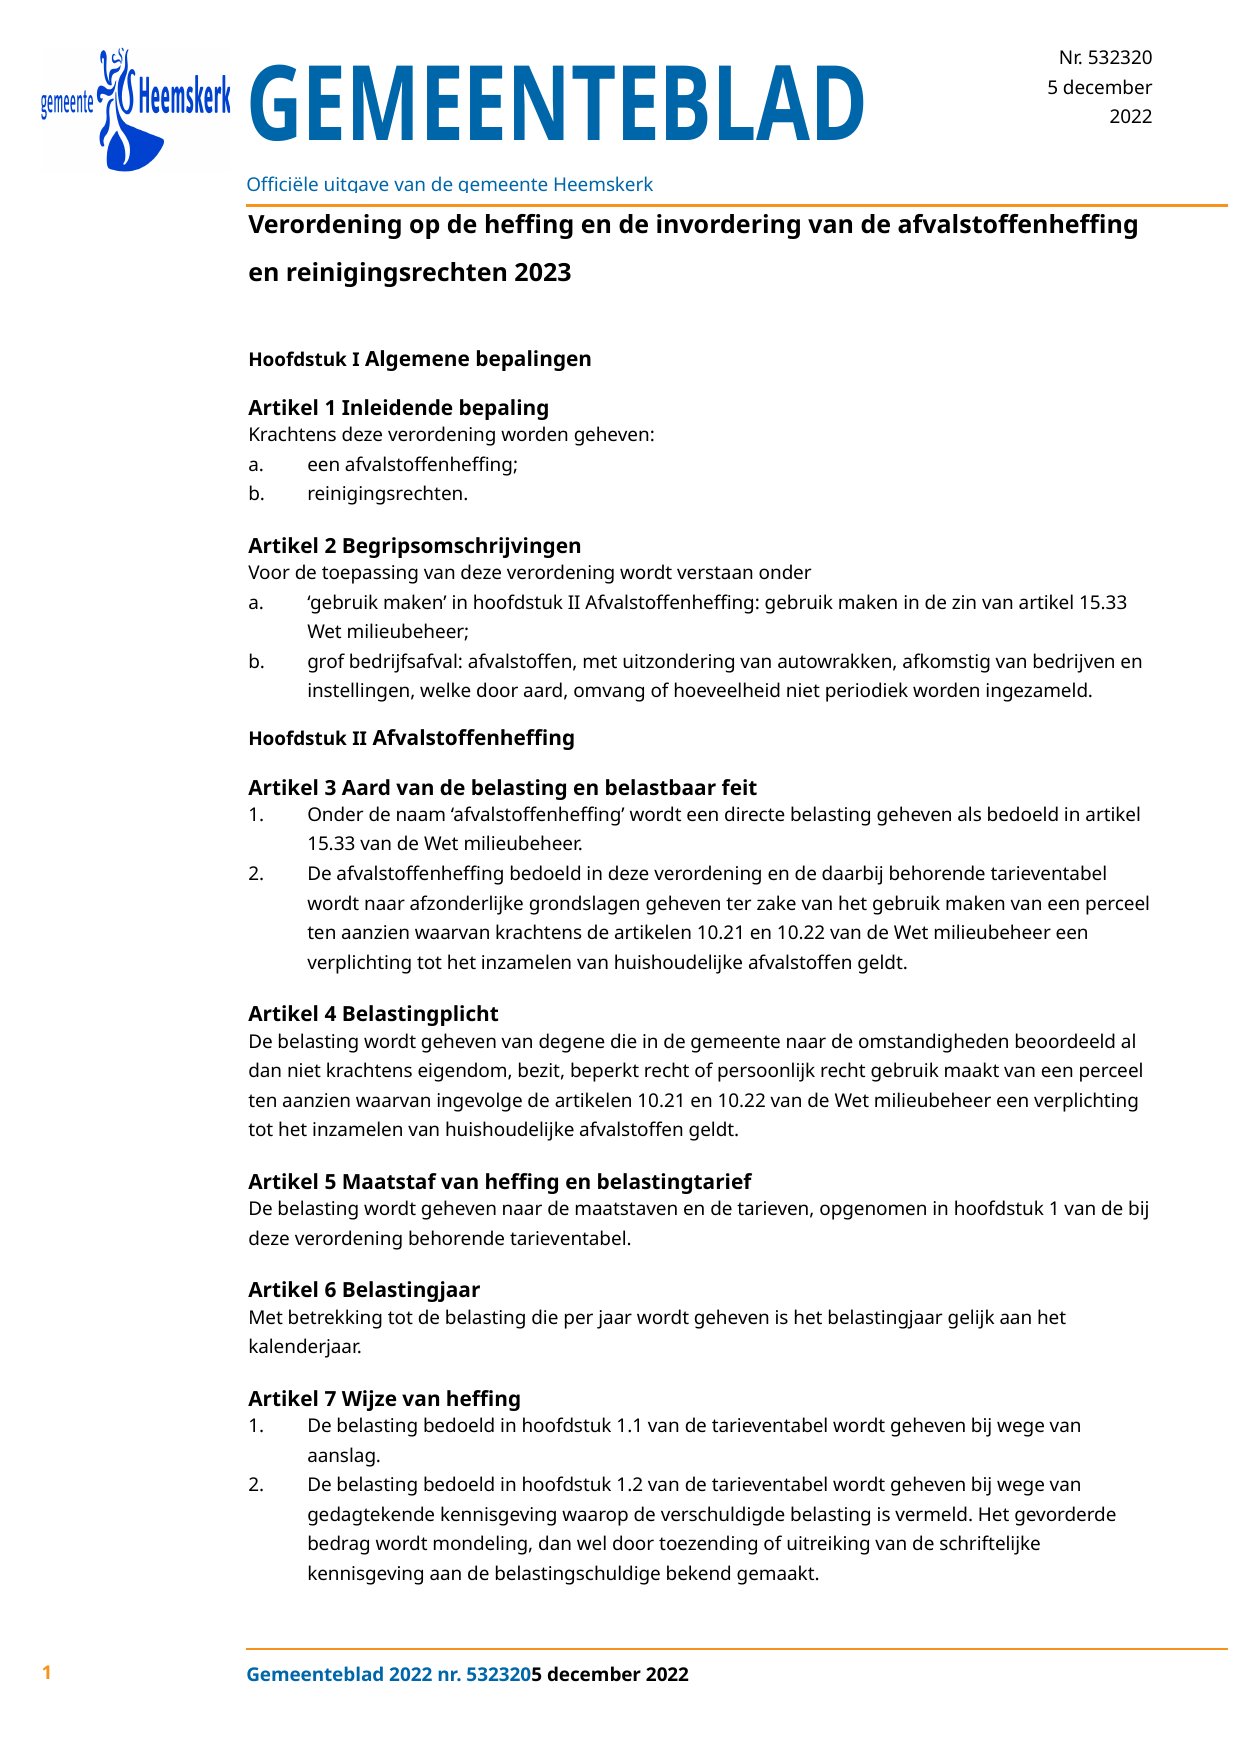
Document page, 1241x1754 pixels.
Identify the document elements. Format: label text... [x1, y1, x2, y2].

text De belasting wordt geheven van degene die in de gemeente naar de omstandigheden beoordeeld al dan niet krachtens eigendom, bezit, beperkt recht of persoonlijk recht gebruik maakt van een perceel ten aanzien waarvan ingevolge de artikelen 10.21 en 10.22 van de Wet milieubeheer een verplichting tot het inzamelen van huishoudelijke afvalstoffen geldt. [248, 1028, 1152, 1142]
list grof bedrijfsafval: afvalstoffen, met uitzondering van autowrakken, afkomstig van bedrijven en instellingen, welke door aard, omvang of hoeveelheid niet periodiek worden ingezameld. [248, 648, 1152, 703]
text Artikel 3 Aard van de belasting en belastbaar feit [248, 773, 1152, 801]
list een afvalstoffenheffing; [248, 451, 1152, 477]
list De belasting bedoeld in hoofdstuk 1.2 van de tarieventabel wordt geheven bij wege van gedagtekende kennisgeving waarop de verschuldigde belasting is vermeld. Het gevorderde bedrag wordt mondeling, dan wel door toezending of uitreiking van de schriftelijke kennisgeving aan de belastingschuldige bekend gemaakt. [248, 1471, 1152, 1586]
text Voor de toepassing van deze verordening wordt verstaan onder [248, 559, 1152, 585]
list De belasting bedoeld in hoofdstuk 1.1 van de tarieventabel wordt geheven bij wege van aanslag. [248, 1412, 1152, 1468]
text De belasting wordt geheven naar de maatstaven en de tarieven, opgenomen in hoofdstuk 1 van de bij deze verordening behorende tarieventabel. [248, 1195, 1152, 1251]
text Verordening op de heffing en de invordering van de afvalstoffenheffing en reinigingsrechten 2023 [248, 207, 1152, 288]
text Artikel 1 Inleidende bepaling [248, 393, 1152, 421]
text Artikel 7 Wijze van heffing [248, 1384, 1152, 1412]
list reinigingsrechten. [248, 481, 1152, 506]
text Artikel 2 Begripsomschrijvingen [248, 531, 1152, 559]
text Artikel 6 Belastingjaar [248, 1275, 1152, 1304]
list De afvalstoffenheffing bedoeld in deze verordening en de daarbij behorende tarieventabel wordt naar afzonderlijke grondslagen geheven ter zake van het gebruik maken van een perceel ten aanzien waarvan krachtens de artikelen 10.21 en 10.22 van de Wet milieubeheer een verplichting tot het inzamelen van huishoudelijke afvalstoffen geldt. [248, 860, 1152, 975]
text Met betrekking tot de belasting die per jaar wordt geheven is het belastingjaar gelijk aan het kalenderjaar. [248, 1304, 1152, 1359]
text Hoofdstuk II Afvalstoffenheffing [248, 723, 1152, 752]
picture [41, 47, 231, 172]
list ‘gebruik maken’ in hoofdstuk II Afvalstoffenheffing: gebruik maken in de zin van artikel 15.33 Wet milieubeheer; [248, 589, 1152, 644]
text Hoofdstuk I Algemene bepalingen [248, 344, 1152, 372]
list Onder de naam ‘afvalstoffenheffing’ wordt een directe belasting geheven als bedoeld in artikel 15.33 van de Wet milieubeheer. [248, 801, 1152, 856]
text Artikel 5 Maatstaf van heffing en belastingtarief [248, 1167, 1152, 1195]
text Krachtens deze verordening worden geheven: [248, 421, 1152, 447]
text Artikel 4 Belastingplicht [248, 999, 1152, 1028]
